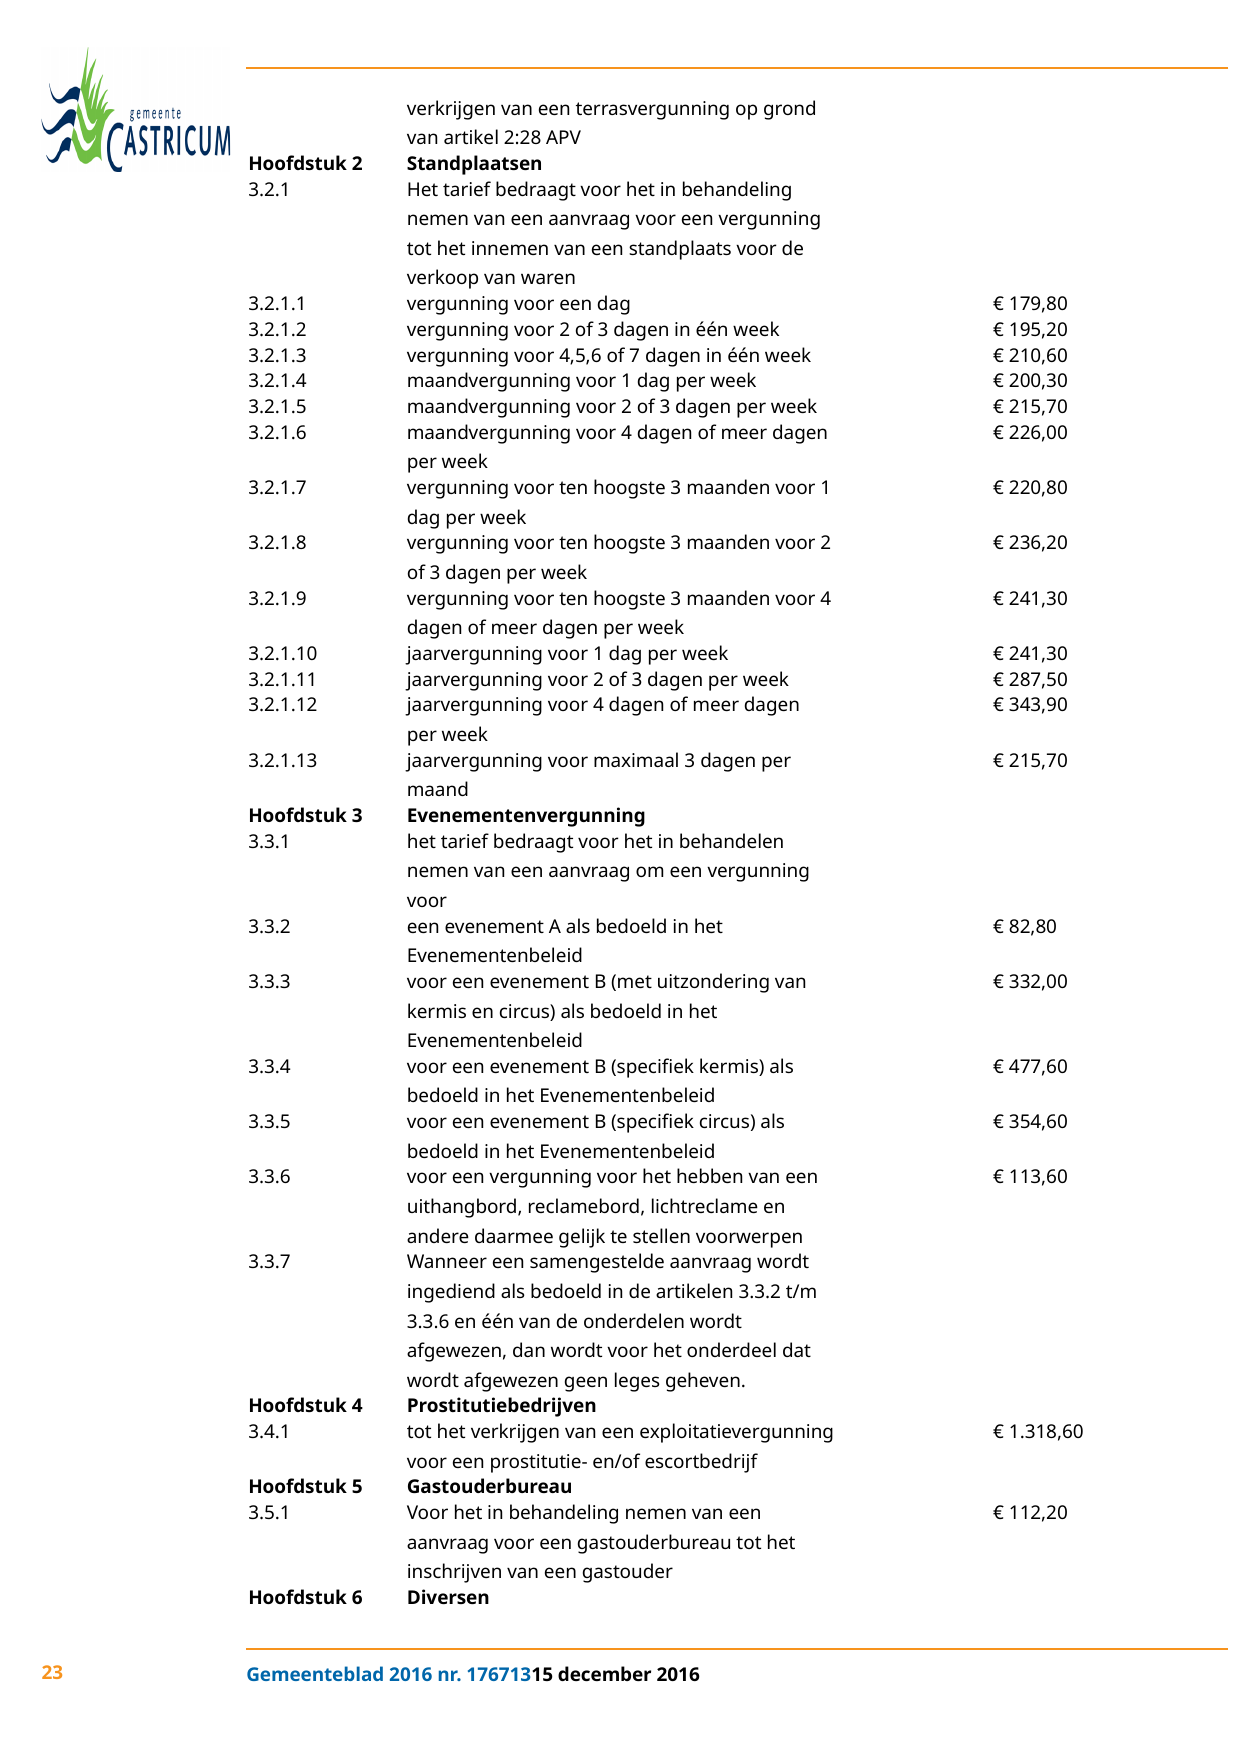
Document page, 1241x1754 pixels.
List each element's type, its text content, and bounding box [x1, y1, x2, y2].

table_cell [834, 316, 993, 342]
table_cell [834, 692, 993, 747]
table_cell 3.2.1.3 [248, 342, 407, 367]
table_cell vergunning voor 2 of 3 dagen in één week [407, 316, 834, 342]
table_cell [834, 1053, 993, 1108]
table_cell maandvergunning voor 1 dag per week [407, 368, 834, 393]
table_cell € 236,20 [993, 530, 1152, 585]
table_cell € 226,00 [993, 419, 1152, 474]
table_cell 3.3.1 [248, 828, 407, 913]
table_cell [993, 802, 1152, 828]
table_cell 3.2.1.1 [248, 290, 407, 316]
table_cell [993, 1584, 1152, 1610]
table_cell [834, 828, 993, 913]
table_cell jaarvergunning voor 1 dag per week [407, 640, 834, 666]
table_cell € 220,80 [993, 474, 1152, 529]
table_cell maandvergunning voor 4 dagen of meer dagen per week [407, 419, 834, 474]
table_cell € 287,50 [993, 666, 1152, 692]
table_cell [834, 95, 993, 150]
table_cell € 215,70 [993, 393, 1152, 419]
table_cell Evenementenvergunning [407, 802, 834, 828]
table_cell [834, 1164, 993, 1249]
table_cell € 82,80 [993, 913, 1152, 968]
table_cell Het tarief bedraagt voor het in behandeling nemen van een aanvraag voor een vergunning tot het innemen van een standplaats voor de verkoop van waren [407, 176, 834, 290]
table_cell € 112,20 [993, 1500, 1152, 1584]
table_cell Hoofdstuk 4 [248, 1393, 407, 1418]
table_cell 3.2.1.2 [248, 316, 407, 342]
table_cell [834, 1419, 993, 1474]
table_cell 3.2.1.5 [248, 393, 407, 419]
table_cell het tarief bedraagt voor het in behandelen nemen van een aanvraag om een vergunning voor [407, 828, 834, 913]
table_cell [834, 666, 993, 692]
picture [41, 47, 231, 172]
table_cell 3.2.1.13 [248, 747, 407, 802]
table_cell 3.3.3 [248, 968, 407, 1053]
table_cell [834, 747, 993, 802]
table_cell voor een evenement B (specifiek circus) als bedoeld in het Evenementenbeleid [407, 1109, 834, 1164]
table_cell [834, 419, 993, 474]
table_cell € 343,90 [993, 692, 1152, 747]
table_cell [834, 1393, 993, 1418]
table_cell vergunning voor 4,5,6 of 7 dagen in één week [407, 342, 834, 367]
table_cell [834, 176, 993, 290]
table_cell [993, 95, 1152, 150]
table_cell € 332,00 [993, 968, 1152, 1053]
table_cell [834, 150, 993, 176]
table_cell [993, 176, 1152, 290]
table_cell [834, 913, 993, 968]
table_cell 3.4.1 [248, 1419, 407, 1474]
table_cell [834, 1584, 993, 1610]
table_cell [834, 1500, 993, 1584]
table_cell 3.2.1.6 [248, 419, 407, 474]
table_cell [834, 640, 993, 666]
table_cell 3.2.1 [248, 176, 407, 290]
table_cell € 179,80 [993, 290, 1152, 316]
table_cell [834, 1109, 993, 1164]
table_cell € 195,20 [993, 316, 1152, 342]
table_cell vergunning voor ten hoogste 3 maanden voor 1 dag per week [407, 474, 834, 529]
table_cell Voor het in behandeling nemen van een aanvraag voor een gastouderbureau tot het inschrijven van een gastouder [407, 1500, 834, 1584]
table_cell verkrijgen van een terrasvergunning op grond van artikel 2:28 APV [407, 95, 834, 150]
table_cell € 215,70 [993, 747, 1152, 802]
table_cell [834, 802, 993, 828]
table_cell [834, 393, 993, 419]
table_cell vergunning voor ten hoogste 3 maanden voor 4 dagen of meer dagen per week [407, 585, 834, 640]
table_cell [834, 290, 993, 316]
table_cell Prostitutiebedrijven [407, 1393, 834, 1418]
table_cell € 113,60 [993, 1164, 1152, 1249]
table_cell € 1.318,60 [993, 1419, 1152, 1474]
table_cell [834, 968, 993, 1053]
table_cell [834, 342, 993, 367]
table_cell € 210,60 [993, 342, 1152, 367]
table_cell maandvergunning voor 2 of 3 dagen per week [407, 393, 834, 419]
table_cell Hoofdstuk 5 [248, 1474, 407, 1499]
table_cell 3.3.2 [248, 913, 407, 968]
table_cell jaarvergunning voor 4 dagen of meer dagen per week [407, 692, 834, 747]
table_cell [248, 95, 407, 150]
table_cell 3.2.1.4 [248, 368, 407, 393]
table_cell € 241,30 [993, 640, 1152, 666]
table_cell Hoofdstuk 3 [248, 802, 407, 828]
table_cell [993, 828, 1152, 913]
table_cell Hoofdstuk 2 [248, 150, 407, 176]
table_cell 3.2.1.8 [248, 530, 407, 585]
table_cell [834, 368, 993, 393]
table_cell Standplaatsen [407, 150, 834, 176]
table_cell Hoofdstuk 6 [248, 1584, 407, 1610]
table_cell [834, 530, 993, 585]
table_cell 3.2.1.7 [248, 474, 407, 529]
table_cell 3.2.1.12 [248, 692, 407, 747]
table_cell 3.5.1 [248, 1500, 407, 1584]
table_cell [993, 150, 1152, 176]
table_cell Diversen [407, 1584, 834, 1610]
table_cell voor een evenement B (specifiek kermis) als bedoeld in het Evenementenbeleid [407, 1053, 834, 1108]
table_cell € 200,30 [993, 368, 1152, 393]
table_cell [834, 474, 993, 529]
table_cell voor een vergunning voor het hebben van een uithangbord, reclamebord, lichtreclame en andere daarmee gelijk te stellen voorwerpen [407, 1164, 834, 1249]
table_cell [993, 1249, 1152, 1393]
table_cell jaarvergunning voor 2 of 3 dagen per week [407, 666, 834, 692]
table_cell 3.2.1.11 [248, 666, 407, 692]
table_cell € 477,60 [993, 1053, 1152, 1108]
table_cell [993, 1474, 1152, 1499]
table_cell 3.3.5 [248, 1109, 407, 1164]
table_cell voor een evenement B (met uitzondering van kermis en circus) als bedoeld in het Evenementenbeleid [407, 968, 834, 1053]
table_cell € 241,30 [993, 585, 1152, 640]
table_cell vergunning voor ten hoogste 3 maanden voor 2 of 3 dagen per week [407, 530, 834, 585]
table_cell 3.3.7 [248, 1249, 407, 1393]
table_cell tot het verkrijgen van een exploitatievergunning voor een prostitutie- en/of escortbedrijf [407, 1419, 834, 1474]
table_cell 3.3.4 [248, 1053, 407, 1108]
table_cell € 354,60 [993, 1109, 1152, 1164]
table_cell een evenement A als bedoeld in het Evenementenbeleid [407, 913, 834, 968]
table_cell [834, 1249, 993, 1393]
table_cell vergunning voor een dag [407, 290, 834, 316]
table_cell [834, 1474, 993, 1499]
table_cell [993, 1393, 1152, 1418]
table_cell 3.3.6 [248, 1164, 407, 1249]
table_cell jaarvergunning voor maximaal 3 dagen per maand [407, 747, 834, 802]
table_cell [834, 585, 993, 640]
table_cell Wanneer een samengestelde aanvraag wordt ingediend als bedoeld in de artikelen 3.3.2 t/m 3.3.6 en één van de onderdelen wordt afgewezen, dan wordt voor het onderdeel dat wordt afgewezen geen leges geheven. [407, 1249, 834, 1393]
table_cell 3.2.1.9 [248, 585, 407, 640]
table_cell 3.2.1.10 [248, 640, 407, 666]
table_cell Gastouderbureau [407, 1474, 834, 1499]
